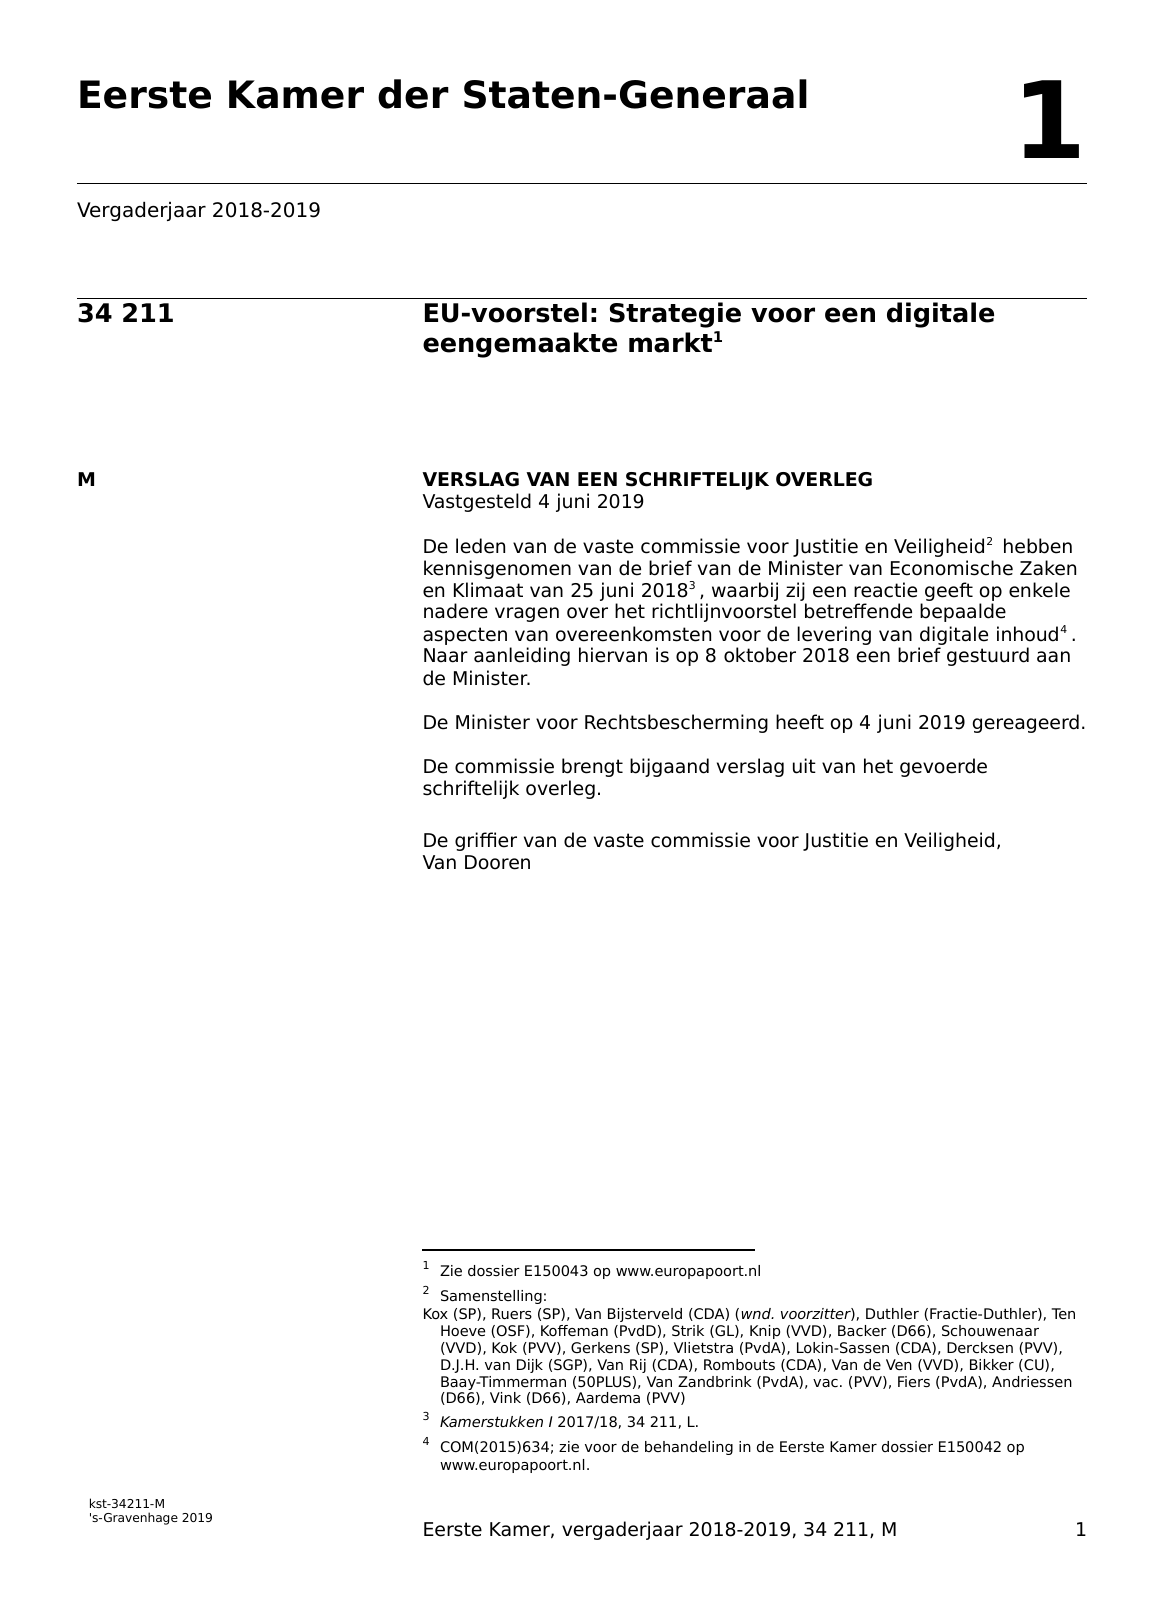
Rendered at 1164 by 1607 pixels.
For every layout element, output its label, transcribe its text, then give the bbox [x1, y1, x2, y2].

text Samenstelling: [422, 1284, 1087, 1306]
text De Minister voor Rechtsbescherming heeft op 4 juni 2019 gereageerd. [422, 712, 1087, 733]
table_header Eerste Kamer der Staten-Generaal [77, 59, 886, 183]
subtitle M VERSLAG VAN EEN SCHRIFTELIJK OVERLEG [77, 469, 1087, 491]
text Kox (SP), Ruers (SP), Van Bijsterveld (CDA) (wnd. voorzitter), Duthler (Fractie-Duthler), Ten Hoeve (OSF), Koffeman (PvdD), Strik (GL), Knip (VVD), Backer (D66), Schouwenaar (VVD), Kok (PVV), Gerkens (SP), Vlietstra (PvdA), Lokin-Sassen (CDA), Dercksen (PVV), D.J.H. van Dijk (SGP), Van Rij (CDA), Rombouts (CDA), Van de Ven (VVD), Bikker (CU), Baay-Timmerman (50PLUS), Van Zandbrink (PvdA), vac. (PVV), Fiers (PvdA), Andriessen (D66), Vink (D66), Aardema (PVV) [422, 1306, 1087, 1407]
text Zie dossier E150043 op www.europapoort.nl [422, 1259, 1087, 1281]
text COM(2015)634; zie voor de behandeling in de Eerste Kamer dossier E150042 op www.europapoort.nl. [422, 1435, 1087, 1474]
table_header 1 [886, 59, 1087, 183]
text De leden van de vaste commissie voor Justitie en Veiligheid hebben kennisgenomen van de brief van de Minister van Economische Zaken en Klimaat van 25 juni 2018, waarbij zij een reactie geeft op enkele nadere vragen over het richtlijnvoorstel betreffende bepaalde aspecten van overeenkomsten voor de levering van digitale inhoud. Naar aanleiding hiervan is op 8 oktober 2018 een brief gestuurd aan de Minister. [422, 536, 1087, 689]
text Kamerstukken I 2017/18, 34 211, L. [422, 1410, 1087, 1432]
text 's-Gravenhage 2019 [88, 1511, 323, 1525]
text Vastgesteld 4 juni 2019 [422, 491, 1087, 513]
text De griffier van de vaste commissie voor Justitie en Veiligheid, Van Dooren [422, 830, 1087, 874]
table_cell Vergaderjaar 2018-2019 [77, 184, 1087, 298]
text kst-34211-M [88, 1497, 323, 1511]
subtitle 34 211 EU-voorstel: Strategie voor een digitale eengemaakte markt [77, 299, 1087, 358]
text De commissie brengt bijgaand verslag uit van het gevoerde schriftelijk overleg. [422, 756, 1087, 800]
